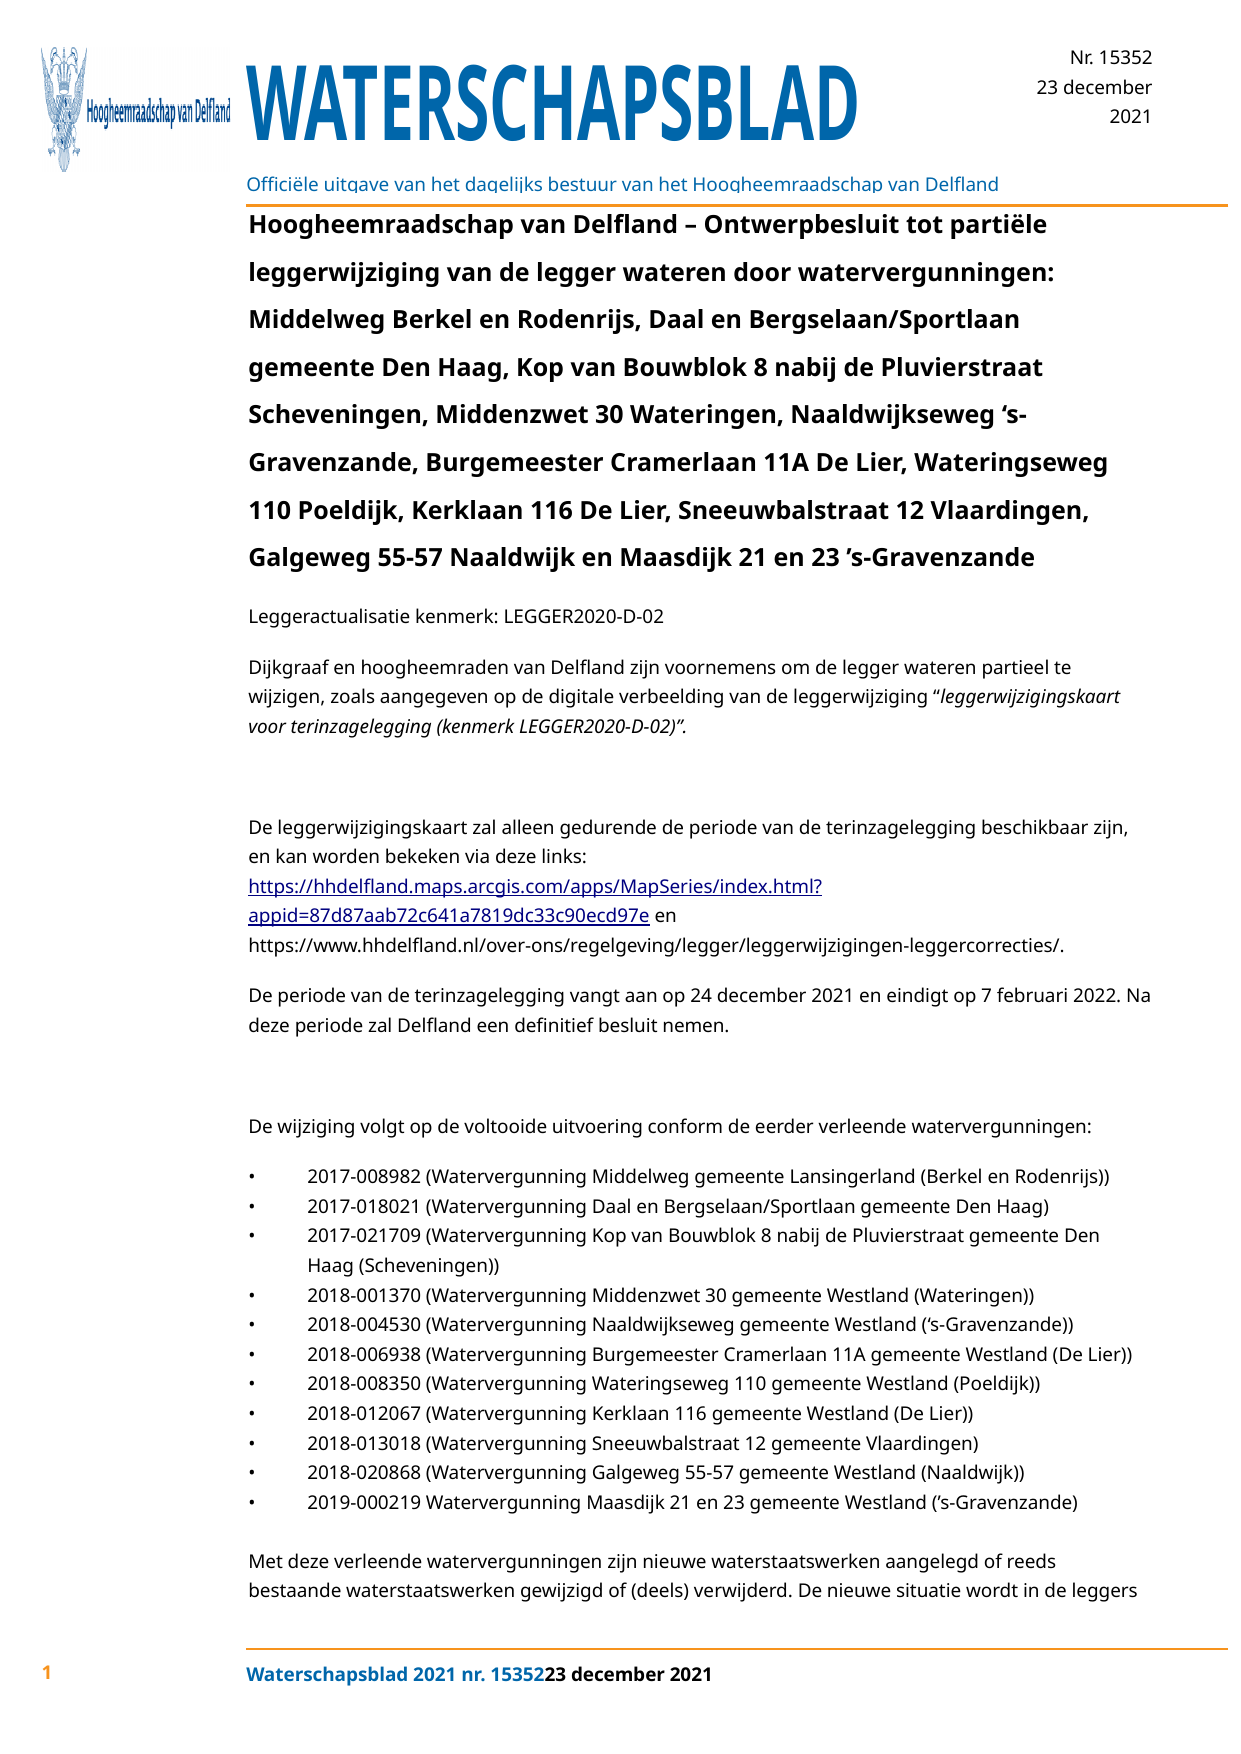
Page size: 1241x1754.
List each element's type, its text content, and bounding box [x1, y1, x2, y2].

list 2017-008982 (Watervergunning Middelweg gemeente Lansingerland (Berkel en Rodenrijs)) [248, 1163, 1152, 1189]
text De periode van de terinzagelegging vangt aan op 24 december 2021 en eindigt op 7 februari 2022. Na deze periode zal Delfland een definitief besluit nemen. [248, 983, 1152, 1038]
list 2018-006938 (Watervergunning Burgemeester Cramerlaan 11A gemeente Westland (De Lier)) [248, 1341, 1152, 1367]
list 2018-020868 (Watervergunning Galgeweg 55-57 gemeente Westland (Naaldwijk)) [248, 1459, 1152, 1485]
list 2018-013018 (Watervergunning Sneeuwbalstraat 12 gemeente Vlaardingen) [248, 1430, 1152, 1456]
text De leggerwijzigingskaart zal alleen gedurende de periode van de terinzagelegging beschikbaar zijn, en kan worden bekeken via deze links: https://hhdelfland.maps.arcgis.com/apps/MapSeries/index.html?appid=87d87aab72c641a7819dc33c90ecd97e en https://www.hhdelfland.nl/over-ons/regelgeving/legger/leggerwijzigingen-leggercorrecties/. [248, 814, 1152, 958]
text Met deze verleende watervergunningen zijn nieuwe waterstaatswerken aangelegd of reeds bestaande waterstaatswerken gewijzigd of (deels) verwijderd. De nieuwe situatie wordt in de leggers [248, 1548, 1152, 1603]
list 2018-001370 (Watervergunning Middenzwet 30 gemeente Westland (Wateringen)) [248, 1282, 1152, 1308]
list 2017-021709 (Watervergunning Kop van Bouwblok 8 nabij de Pluvierstraat gemeente Den Haag (Scheveningen)) [248, 1223, 1152, 1278]
text Dijkgraaf en hoogheemraden van Delfland zijn voornemens om de legger wateren partieel te wijzigen, zoals aangegeven op de digitale verbeelding van de leggerwijziging “leggerwijzigingskaart voor terinzagelegging (kenmerk LEGGER2020-D-02)”. [248, 654, 1152, 739]
list 2018-008350 (Watervergunning Wateringseweg 110 gemeente Westland (Poeldijk)) [248, 1371, 1152, 1396]
picture [41, 47, 231, 172]
text Hoogheemraadschap van Delfland – Ontwerpbesluit tot partiële leggerwijziging van de legger wateren door watervergunningen: Middelweg Berkel en Rodenrijs, Daal en Bergselaan/Sportlaan gemeente Den Haag, Kop van Bouwblok 8 nabij de Pluvierstraat Scheveningen, Middenzwet 30 Wateringen, Naaldwijkseweg ‘s-Gravenzande, Burgemeester Cramerlaan 11A De Lier, Wateringseweg 110 Poeldijk, Kerklaan 116 De Lier, Sneeuwbalstraat 12 Vlaardingen, Galgeweg 55-57 Naaldwijk en Maasdijk 21 en 23 ’s-Gravenzande [248, 207, 1152, 574]
list 2019-000219 Watervergunning Maasdijk 21 en 23 gemeente Westland (’s-Gravenzande) [248, 1489, 1152, 1515]
list 2018-004530 (Watervergunning Naaldwijkseweg gemeente Westland (‘s-Gravenzande)) [248, 1311, 1152, 1337]
list 2018-012067 (Watervergunning Kerklaan 116 gemeente Westland (De Lier)) [248, 1400, 1152, 1426]
list 2017-018021 (Watervergunning Daal en Bergselaan/Sportlaan gemeente Den Haag) [248, 1193, 1152, 1219]
text Leggeractualisatie kenmerk: LEGGER2020-D-02 [248, 603, 1152, 629]
text De wijziging volgt op de voltooide uitvoering conform de eerder verleende watervergunningen: [248, 1113, 1152, 1139]
